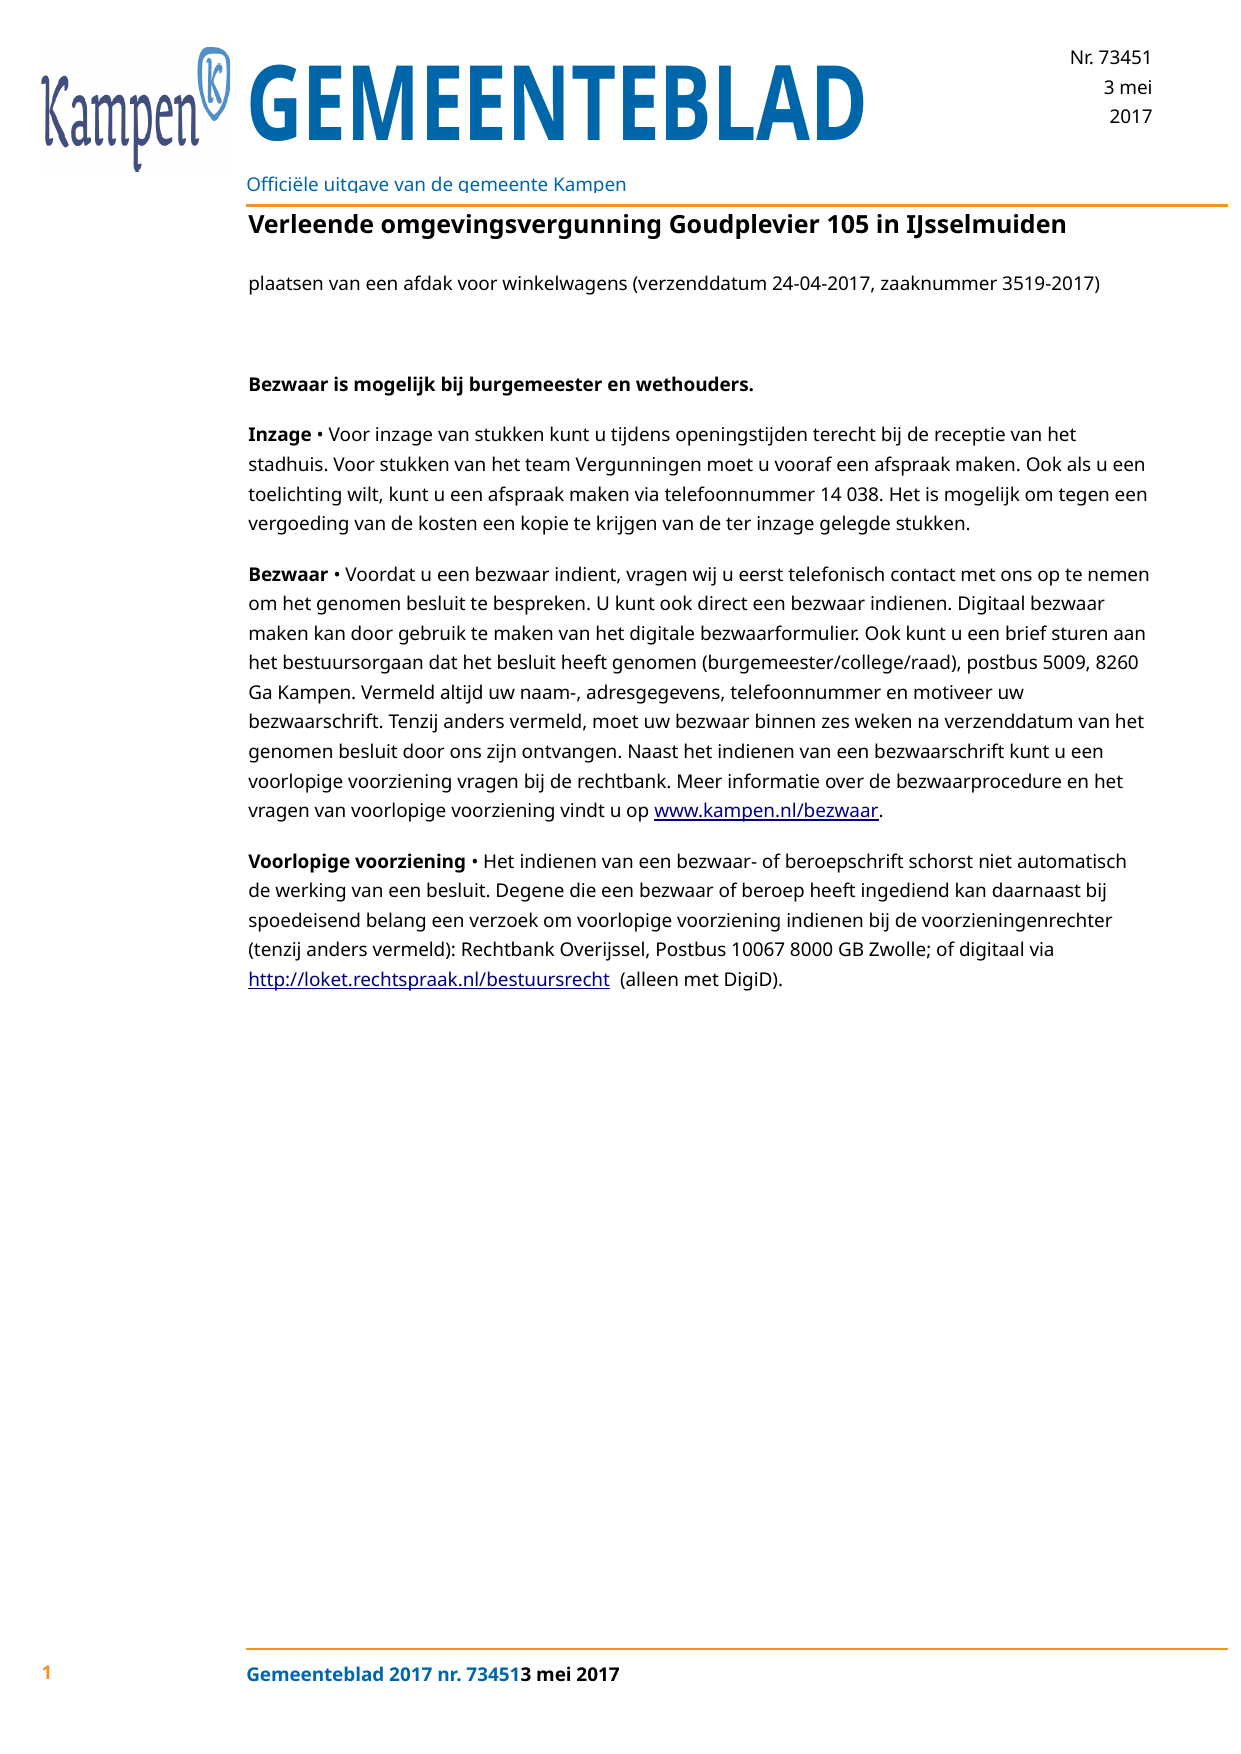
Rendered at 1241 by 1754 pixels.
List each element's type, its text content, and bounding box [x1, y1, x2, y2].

text Inzage • Voor inzage van stukken kunt u tijdens openingstijden terecht bij de receptie van het stadhuis. Voor stukken van het team Vergunningen moet u vooraf een afspraak maken. Ook als u een toelichting wilt, kunt u een afspraak maken via telefoonnummer 14 038. Het is mogelijk om tegen een vergoeding van de kosten een kopie te krijgen van de ter inzage gelegde stukken. [248, 422, 1152, 536]
text Bezwaar is mogelijk bij burgemeester en wethouders. [248, 371, 1152, 397]
text plaatsen van een afdak voor winkelwagens (verzenddatum 24-04-2017, zaaknummer 3519-2017) [248, 270, 1152, 296]
picture [41, 47, 231, 172]
text Voorlopige voorziening • Het indienen van een bezwaar- of beroepschrift schorst niet automatisch de werking van een besluit. Degene die een bezwaar of beroep heeft ingediend kan daarnaast bij spoedeisend belang een verzoek om voorlopige voorziening indienen bij de voorzieningenrechter (tenzij anders vermeld): Rechtbank Overijssel, Postbus 10067 8000 GB Zwolle; of digitaal via http://loket.rechtspraak.nl/bestuursrecht (alleen met DigiD). [248, 848, 1152, 992]
text Bezwaar • Voordat u een bezwaar indient, vragen wij u eerst telefonisch contact met ons op te nemen om het genomen besluit te bespreken. U kunt ook direct een bezwaar indienen. Digitaal bezwaar maken kan door gebruik te maken van het digitale bezwaarformulier. Ook kunt u een brief sturen aan het bestuursorgaan dat het besluit heeft genomen (burgemeester/college/raad), postbus 5009, 8260 Ga Kampen. Vermeld altijd uw naam-, adresgegevens, telefoonnummer en motiveer uw bezwaarschrift. Tenzij anders vermeld, moet uw bezwaar binnen zes weken na verzenddatum van het genomen besluit door ons zijn ontvangen. Naast het indienen van een bezwaarschrift kunt u een voorlopige voorziening vragen bij de rechtbank. Meer informatie over de bezwaarprocedure en het vragen van voorlopige voorziening vindt u op www.kampen.nl/bezwaar. [248, 561, 1152, 823]
text Verleende omgevingsvergunning Goudplevier 105 in IJsselmuiden [248, 207, 1152, 241]
